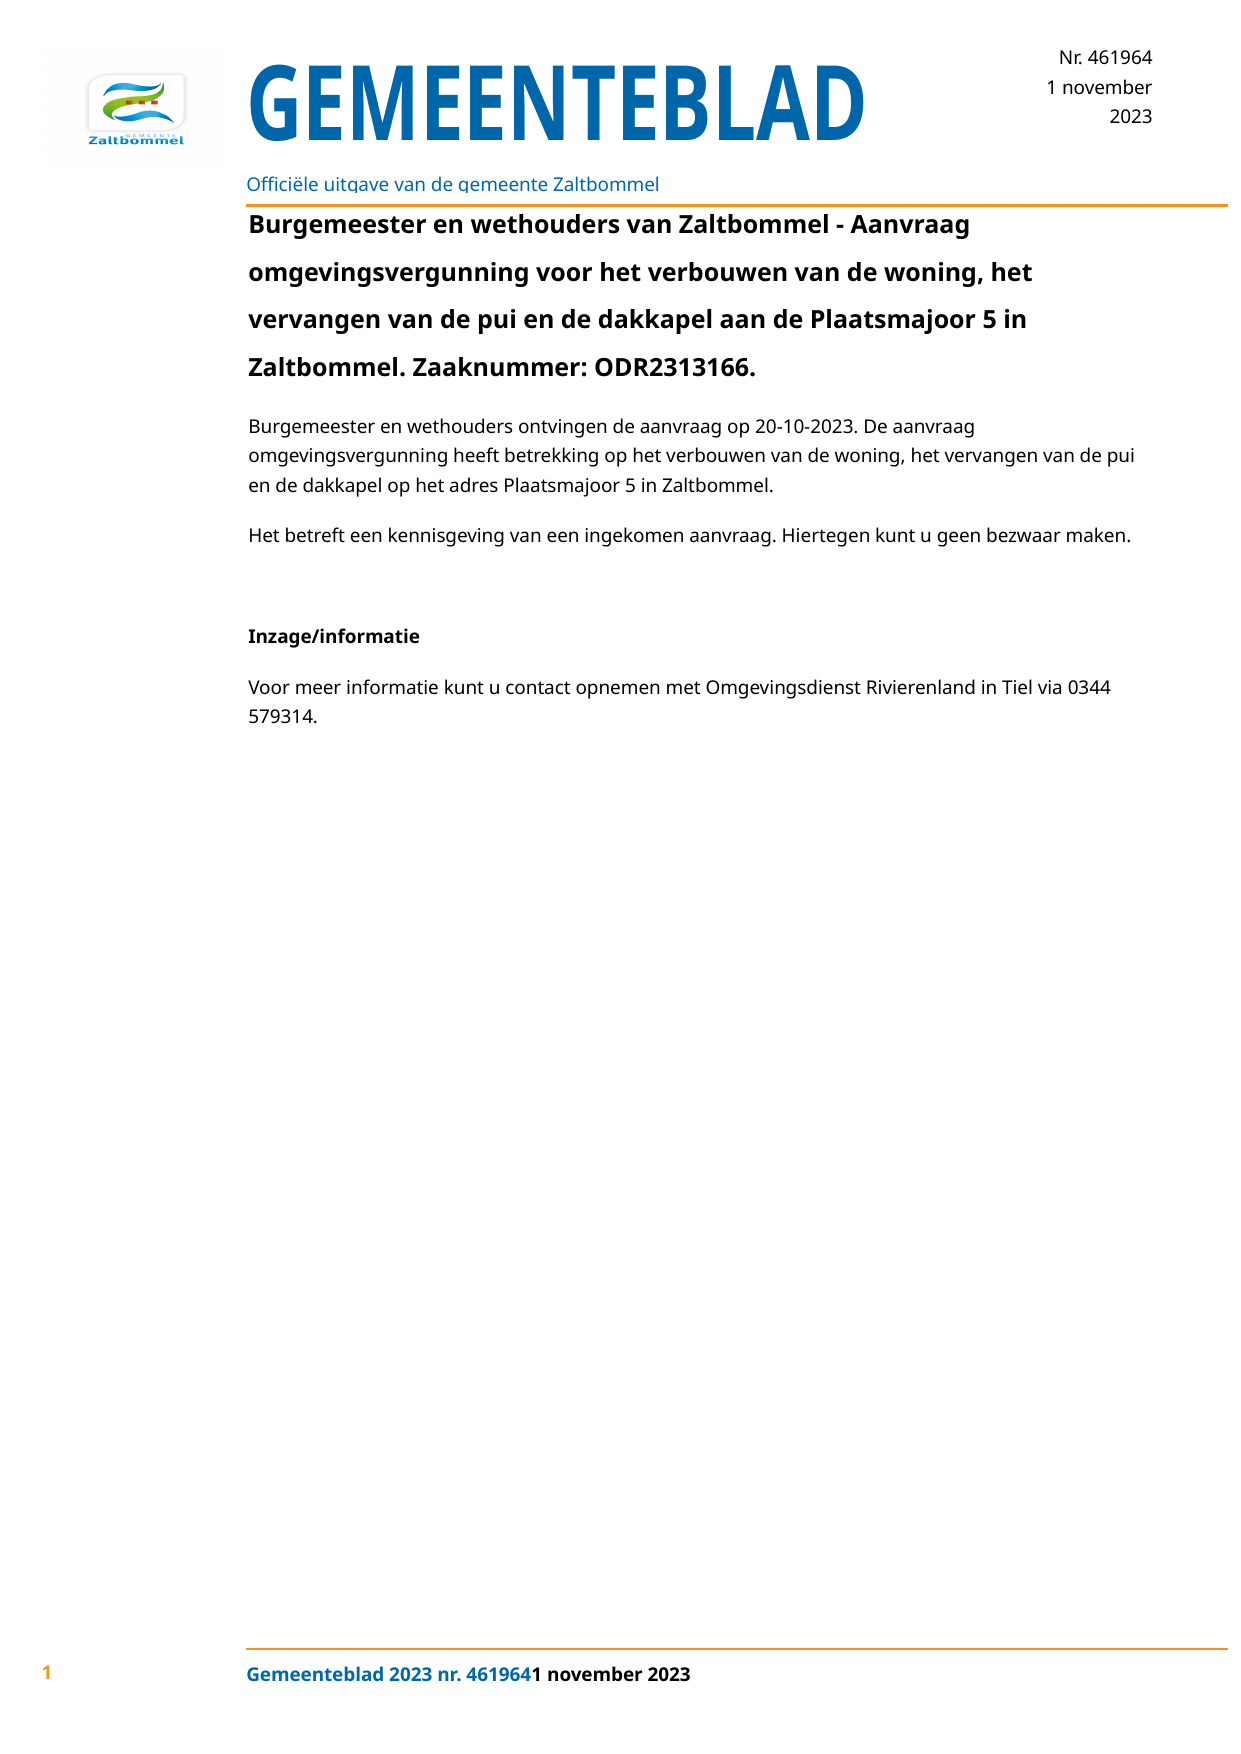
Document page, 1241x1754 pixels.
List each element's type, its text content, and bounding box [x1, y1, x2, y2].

text Inzage/informatie [248, 623, 1152, 649]
text Voor meer informatie kunt u contact opnemen met Omgevingsdienst Rivierenland in Tiel via 0344 579314. [248, 674, 1152, 729]
picture [41, 47, 231, 172]
text Burgemeester en wethouders van Zaltbommel - Aanvraag omgevingsvergunning voor het verbouwen van de woning, het vervangen van de pui en de dakkapel aan de Plaatsmajoor 5 in Zaltbommel. Zaaknummer: ODR2313166. [248, 207, 1152, 384]
text Het betreft een kennisgeving van een ingekomen aanvraag. Hiertegen kunt u geen bezwaar maken. [248, 523, 1152, 548]
text Burgemeester en wethouders ontvingen de aanvraag op 20-10-2023. De aanvraag omgevingsvergunning heeft betrekking op het verbouwen van de woning, het vervangen van de pui en de dakkapel op het adres Plaatsmajoor 5 in Zaltbommel. [248, 413, 1152, 498]
